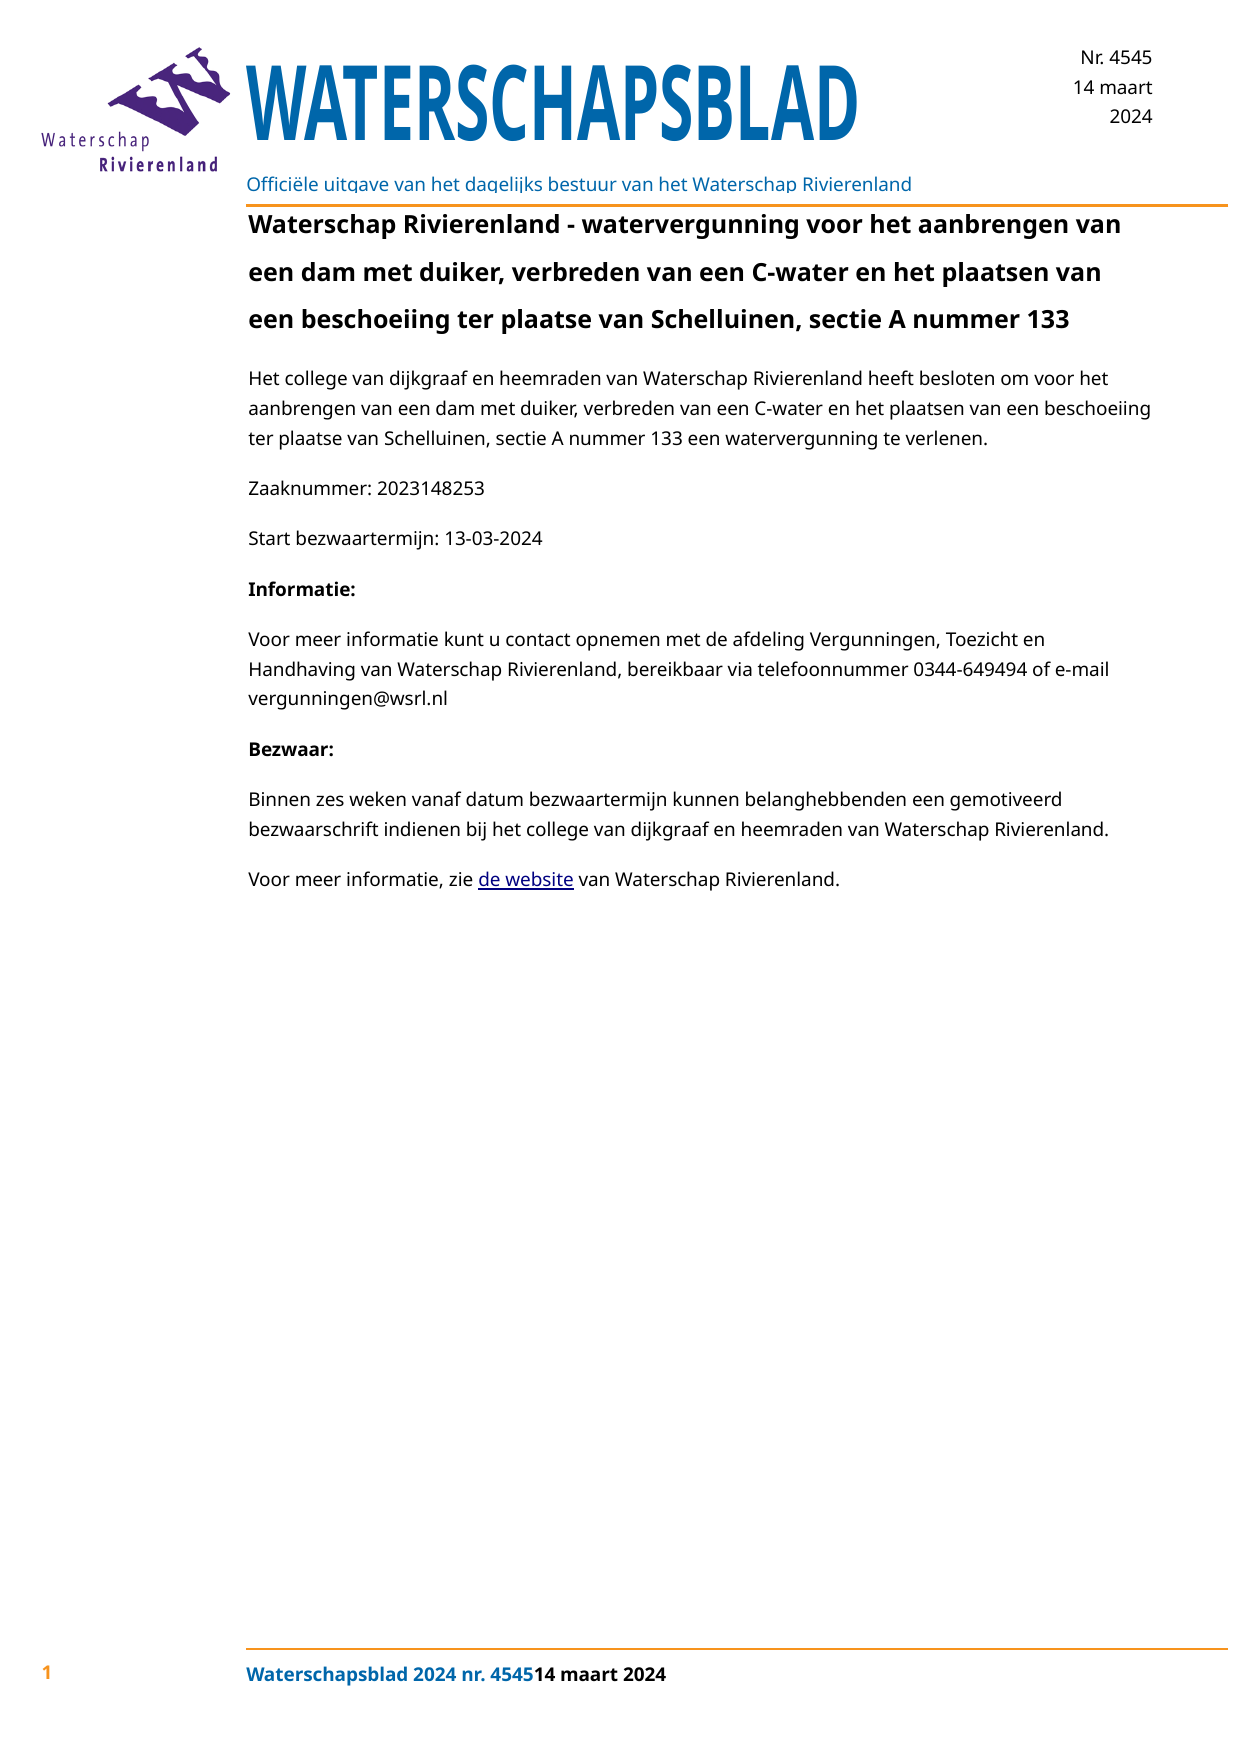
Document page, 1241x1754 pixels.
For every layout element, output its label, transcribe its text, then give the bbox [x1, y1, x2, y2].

picture [41, 47, 231, 172]
text Voor meer informatie kunt u contact opnemen met de afdeling Vergunningen, Toezicht en Handhaving van Waterschap Rivierenland, bereikbaar via telefoonnummer 0344-649494 of e-mail vergunningen@wsrl.nl [248, 626, 1152, 711]
text Bezwaar: [248, 736, 1152, 762]
text Waterschap Rivierenland - watervergunning voor het aanbrengen van een dam met duiker, verbreden van een C-water en het plaatsen van een beschoeiing ter plaatse van Schelluinen, sectie A nummer 133 [248, 207, 1152, 336]
text Binnen zes weken vanaf datum bezwaartermijn kunnen belanghebbenden een gemotiveerd bezwaarschrift indienen bij het college van dijkgraaf en heemraden van Waterschap Rivierenland. [248, 786, 1152, 842]
text Start bezwaartermijn: 13-03-2024 [248, 526, 1152, 551]
text Het college van dijkgraaf en heemraden van Waterschap Rivierenland heeft besloten om voor het aanbrengen van een dam met duiker, verbreden van een C-water en het plaatsen van een beschoeiing ter plaatse van Schelluinen, sectie A nummer 133 een watervergunning te verlenen. [248, 366, 1152, 450]
text Voor meer informatie, zie de website van Waterschap Rivierenland. [248, 866, 1152, 892]
text Zaaknummer: 2023148253 [248, 475, 1152, 501]
text Informatie: [248, 576, 1152, 602]
